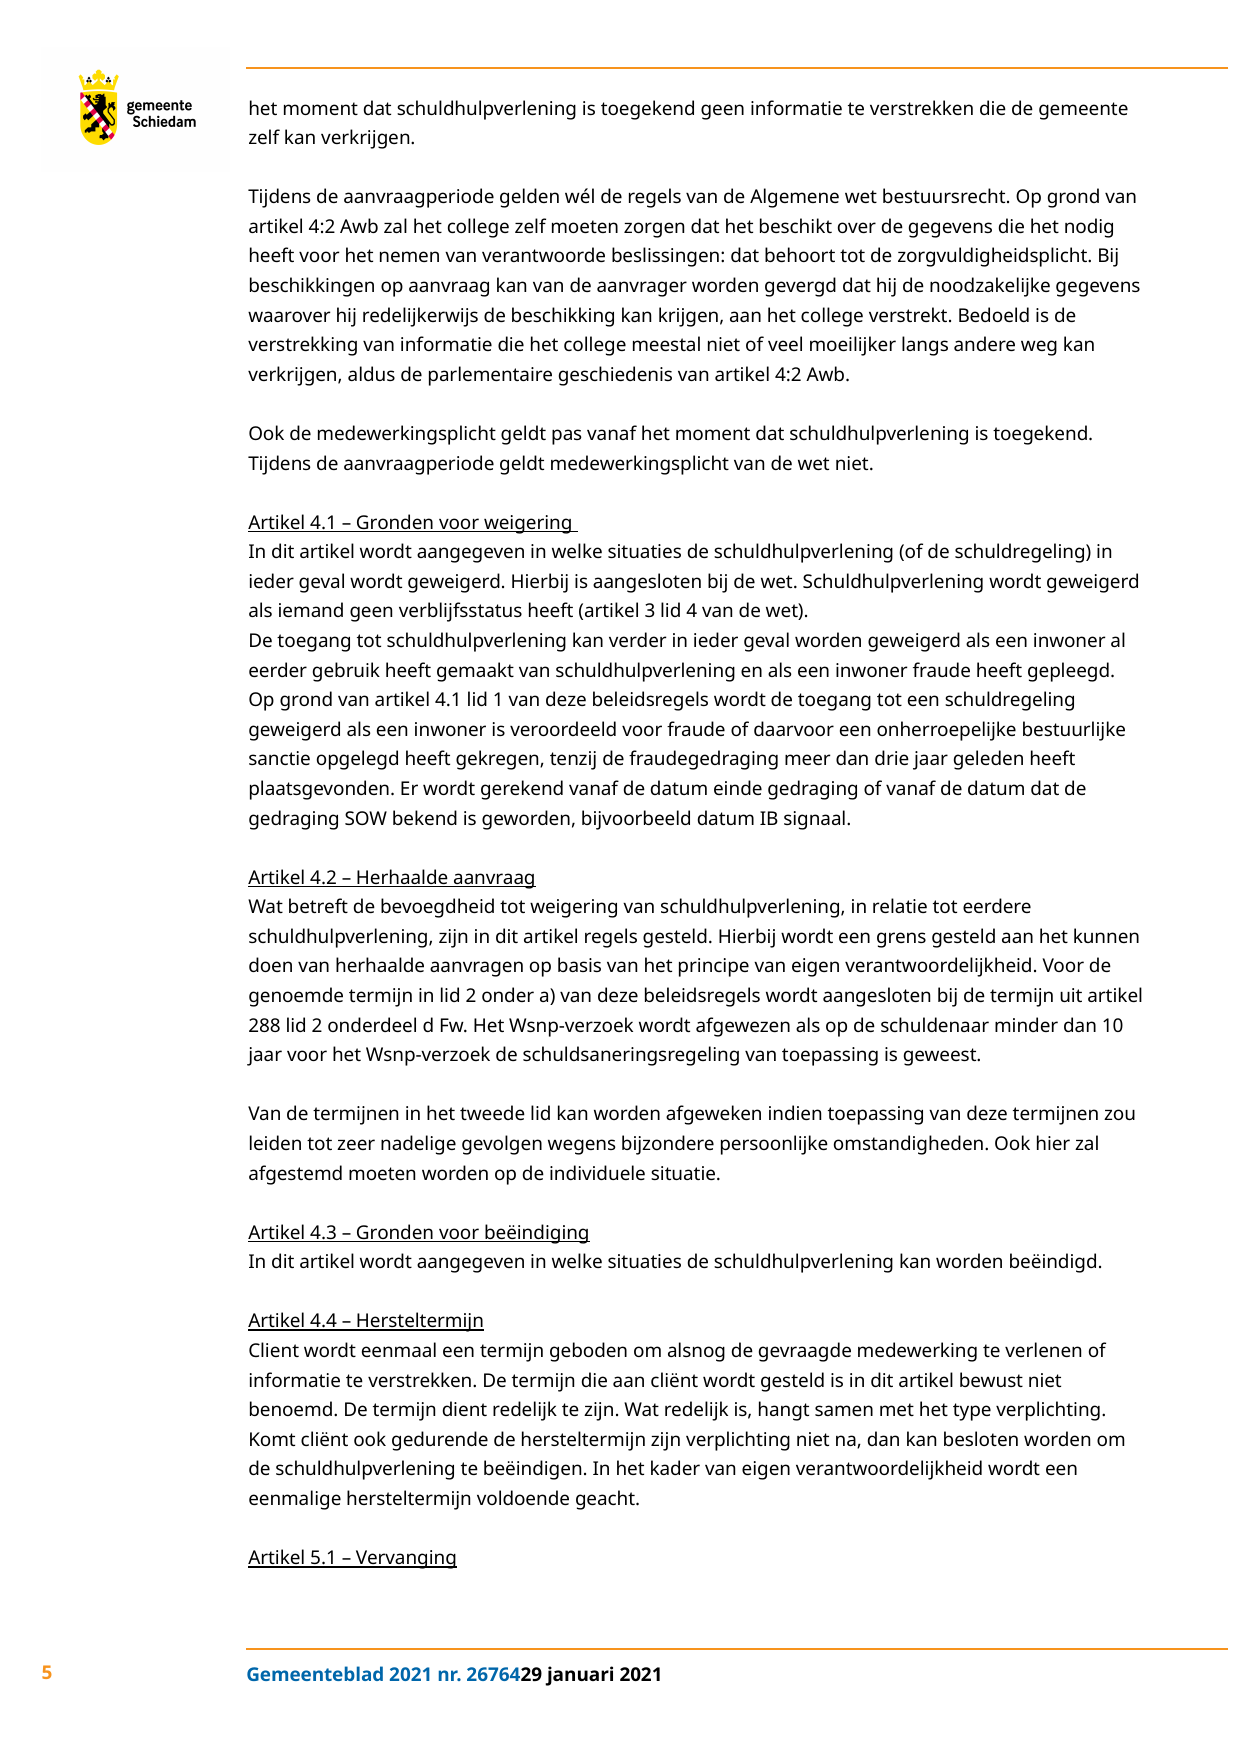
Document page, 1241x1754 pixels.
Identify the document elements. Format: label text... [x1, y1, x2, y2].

text In dit artikel wordt aangegeven in welke situaties de schuldhulpverlening (of de schuldregeling) in ieder geval wordt geweigerd. Hierbij is aangesloten bij de wet. Schuldhulpverlening wordt geweigerd als iemand geen verblijfsstatus heeft (artikel 3 lid 4 van de wet). [248, 538, 1152, 623]
text De toegang tot schuldhulpverlening kan verder in ieder geval worden geweigerd als een inwoner al eerder gebruik heeft gemaakt van schuldhulpverlening en als een inwoner fraude heeft gepleegd. [248, 627, 1152, 683]
text Artikel 4.3 – Gronden voor beëindiging [248, 1219, 1152, 1245]
text Van de termijnen in het tweede lid kan worden afgeweken indien toepassing van deze termijnen zou leiden tot zeer nadelige gevolgen wegens bijzondere persoonlijke omstandigheden. Ook hier zal afgestemd moeten worden op de individuele situatie. [248, 1101, 1152, 1186]
text Artikel 5.1 – Vervanging [248, 1544, 1152, 1570]
text Ook de medewerkingsplicht geldt pas vanaf het moment dat schuldhulpverlening is toegekend. Tijdens de aanvraagperiode geldt medewerkingsplicht van de wet niet. [248, 420, 1152, 476]
text In dit artikel wordt aangegeven in welke situaties de schuldhulpverlening kan worden beëindigd. [248, 1248, 1152, 1274]
text Artikel 4.1 – Gronden voor weigering [248, 509, 1152, 535]
text Wat betreft de bevoegdheid tot weigering van schuldhulpverlening, in relatie tot eerdere schuldhulpverlening, zijn in dit artikel regels gesteld. Hierbij wordt een grens gesteld aan het kunnen doen van herhaalde aanvragen op basis van het principe van eigen verantwoordelijkheid. Voor de genoemde termijn in lid 2 onder a) van deze beleidsregels wordt aangesloten bij de termijn uit artikel 288 lid 2 onderdeel d Fw. Het Wsnp-verzoek wordt afgewezen als op de schuldenaar minder dan 10 jaar voor het Wsnp-verzoek de schuldsaneringsregeling van toepassing is geweest. [248, 893, 1152, 1067]
text Artikel 4.4 – Hersteltermijn [248, 1308, 1152, 1333]
text Client wordt eenmaal een termijn geboden om alsnog de gevraagde medewerking te verlenen of informatie te verstrekken. De termijn die aan cliënt wordt gesteld is in dit artikel bewust niet benoemd. De termijn dient redelijk te zijn. Wat redelijk is, hangt samen met het type verplichting. Komt cliënt ook gedurende de hersteltermijn zijn verplichting niet na, dan kan besloten worden om de schuldhulpverlening te beëindigen. In het kader van eigen verantwoordelijkheid wordt een eenmalige hersteltermijn voldoende geacht. [248, 1337, 1152, 1511]
text Artikel 4.2 – Herhaalde aanvraag [248, 864, 1152, 890]
text het moment dat schuldhulpverlening is toegekend geen informatie te verstrekken die de gemeente zelf kan verkrijgen. [248, 95, 1152, 150]
picture [41, 47, 231, 172]
text Tijdens de aanvraagperiode gelden wél de regels van de Algemene wet bestuursrecht. Op grond van artikel 4:2 Awb zal het college zelf moeten zorgen dat het beschikt over de gegevens die het nodig heeft voor het nemen van verantwoorde beslissingen: dat behoort tot de zorgvuldigheidsplicht. Bij beschikkingen op aanvraag kan van de aanvrager worden gevergd dat hij de noodzakelijke gegevens waarover hij redelijkerwijs de beschikking kan krijgen, aan het college verstrekt. Bedoeld is de verstrekking van informatie die het college meestal niet of veel moeilijker langs andere weg kan verkrijgen, aldus de parlementaire geschiedenis van artikel 4:2 Awb. [248, 183, 1152, 387]
text Op grond van artikel 4.1 lid 1 van deze beleidsregels wordt de toegang tot een schuldregeling geweigerd als een inwoner is veroordeeld voor fraude of daarvoor een onherroepelijke bestuurlijke sanctie opgelegd heeft gekregen, tenzij de fraudegedraging meer dan drie jaar geleden heeft plaatsgevonden. Er wordt gerekend vanaf de datum einde gedraging of vanaf de datum dat de gedraging SOW bekend is geworden, bijvoorbeeld datum IB signaal. [248, 686, 1152, 831]
